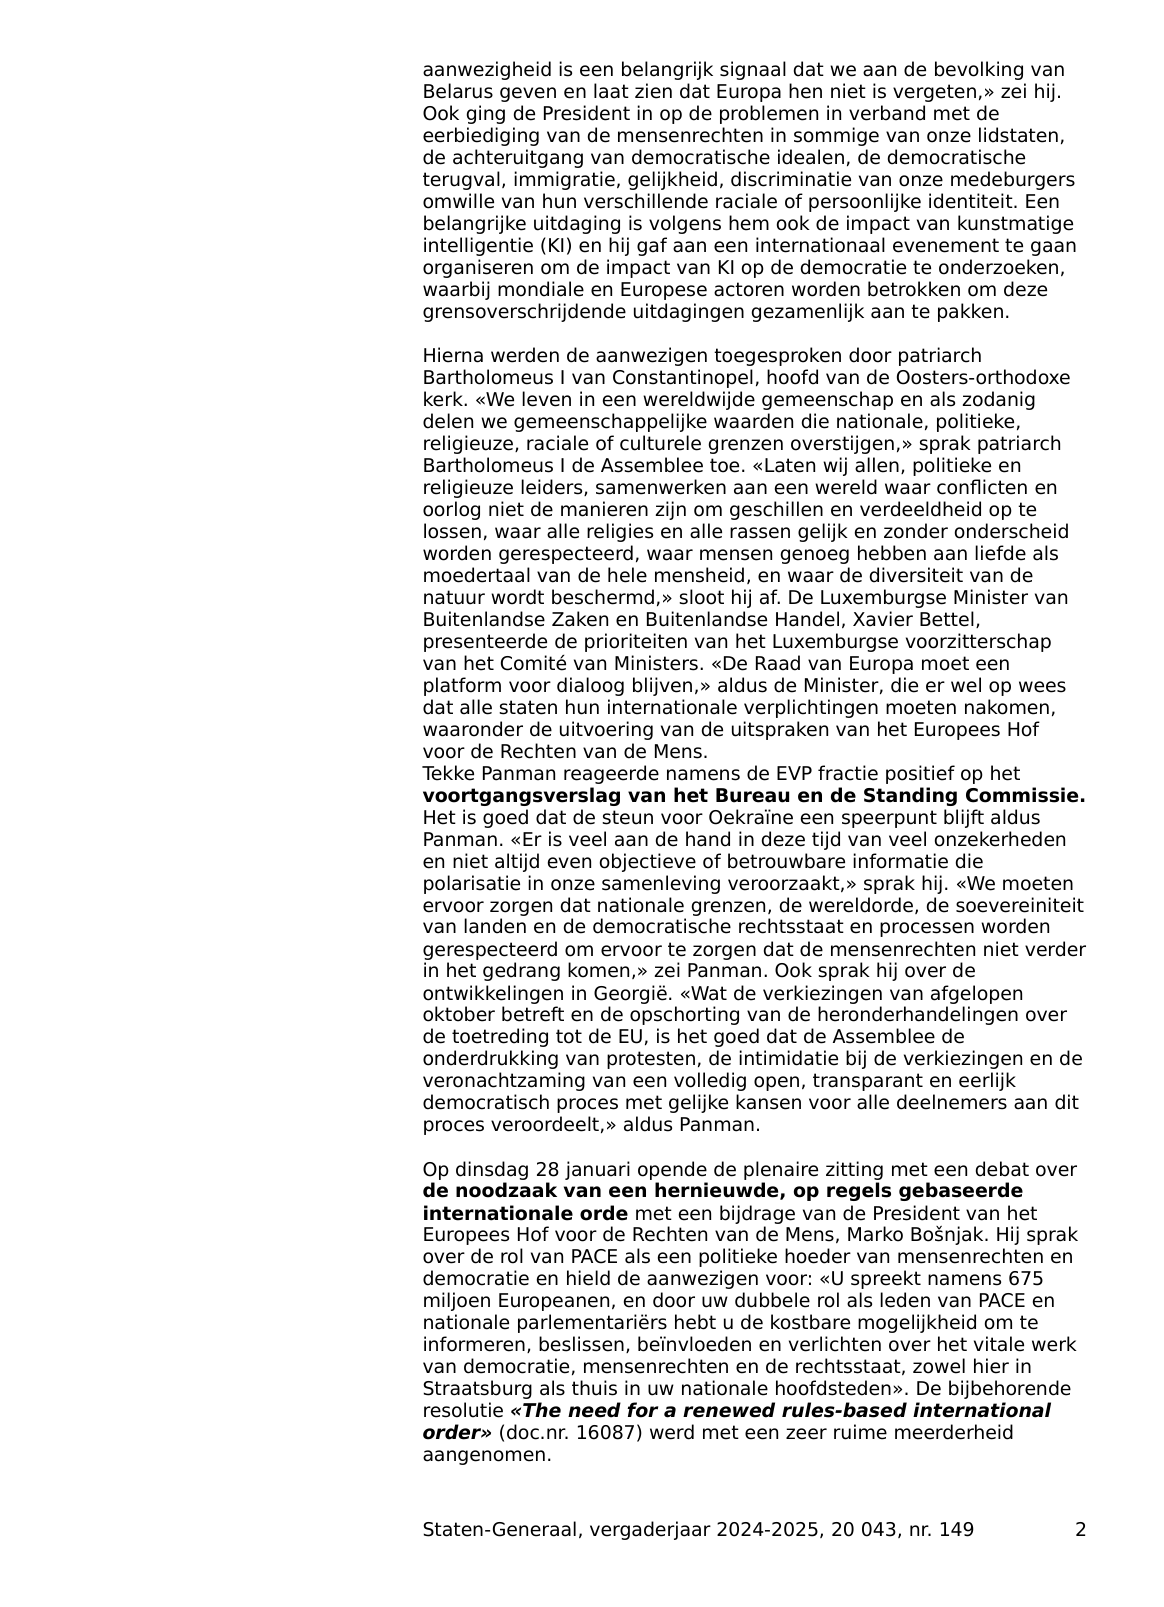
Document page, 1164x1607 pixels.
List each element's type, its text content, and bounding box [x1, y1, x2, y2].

text Tekke Panman reageerde namens de EVP fractie positief op het voortgangsverslag van het Bureau en de Standing Commissie. Het is goed dat de steun voor Oekraïne een speerpunt blijft aldus Panman. «Er is veel aan de hand in deze tijd van veel onzekerheden en niet altijd even objectieve of betrouwbare informatie die polarisatie in onze samenleving veroorzaakt,» sprak hij. «We moeten ervoor zorgen dat nationale grenzen, de wereldorde, de soevereiniteit van landen en de democratische rechtsstaat en processen worden gerespecteerd om ervoor te zorgen dat de mensenrechten niet verder in het gedrang komen,» zei Panman. Ook sprak hij over de ontwikkelingen in Georgië. «Wat de verkiezingen van afgelopen oktober betreft en de opschorting van de heronderhandelingen over de toetreding tot de EU, is het goed dat de Assemblee de onderdrukking van protesten, de intimidatie bij de verkiezingen en de veronachtzaming van een volledig open, transparant en eerlijk democratisch proces met gelijke kansen voor alle deelnemers aan dit proces veroordeelt,» aldus Panman. [422, 763, 1087, 1136]
text aanwezigheid is een belangrijk signaal dat we aan de bevolking van Belarus geven en laat zien dat Europa hen niet is vergeten,» zei hij. Ook ging de President in op de problemen in verband met de eerbiediging van de mensenrechten in sommige van onze lidstaten, de achteruitgang van democratische idealen, de democratische terugval, immigratie, gelijkheid, discriminatie van onze medeburgers omwille van hun verschillende raciale of persoonlijke identiteit. Een belangrijke uitdaging is volgens hem ook de impact van kunstmatige intelligentie (KI) en hij gaf aan een internationaal evenement te gaan organiseren om de impact van KI op de democratie te onderzoeken, waarbij mondiale en Europese actoren worden betrokken om deze grensoverschrijdende uitdagingen gezamenlijk aan te pakken. [422, 59, 1087, 323]
text Op dinsdag 28 januari opende de plenaire zitting met een debat over de noodzaak van een hernieuwde, op regels gebaseerde internationale orde met een bijdrage van de President van het Europees Hof voor de Rechten van de Mens, Marko Bošnjak. Hij sprak over de rol van PACE als een politieke hoeder van mensenrechten en democratie en hield de aanwezigen voor: «U spreekt namens 675 miljoen Europeanen, en door uw dubbele rol als leden van PACE en nationale parlementariërs hebt u de kostbare mogelijkheid om te informeren, beslissen, beïnvloeden en verlichten over het vitale werk van democratie, mensenrechten en de rechtsstaat, zowel hier in Straatsburg als thuis in uw nationale hoofdsteden». De bijbehorende resolutie «The need for a renewed rules-based international order» (doc.nr. 16087) werd met een zeer ruime meerderheid aangenomen. [422, 1158, 1087, 1466]
text Hierna werden de aanwezigen toegesproken door patriarch Bartholomeus I van Constantinopel, hoofd van de Oosters-orthodoxe kerk. «We leven in een wereldwijde gemeenschap en als zodanig delen we gemeenschappelijke waarden die nationale, politieke, religieuze, raciale of culturele grenzen overstijgen,» sprak patriarch Bartholomeus I de Assemblee toe. «Laten wij allen, politieke en religieuze leiders, samenwerken aan een wereld waar conflicten en oorlog niet de manieren zijn om geschillen en verdeeldheid op te lossen, waar alle religies en alle rassen gelijk en zonder onderscheid worden gerespecteerd, waar mensen genoeg hebben aan liefde als moedertaal van de hele mensheid, en waar de diversiteit van de natuur wordt beschermd,» sloot hij af. De Luxemburgse Minister van Buitenlandse Zaken en Buitenlandse Handel, Xavier Bettel, presenteerde de prioriteiten van het Luxemburgse voorzitterschap van het Comité van Ministers. «De Raad van Europa moet een platform voor dialoog blijven,» aldus de Minister, die er wel op wees dat alle staten hun internationale verplichtingen moeten nakomen, waaronder de uitvoering van de uitspraken van het Europees Hof voor de Rechten van de Mens. [422, 345, 1087, 763]
